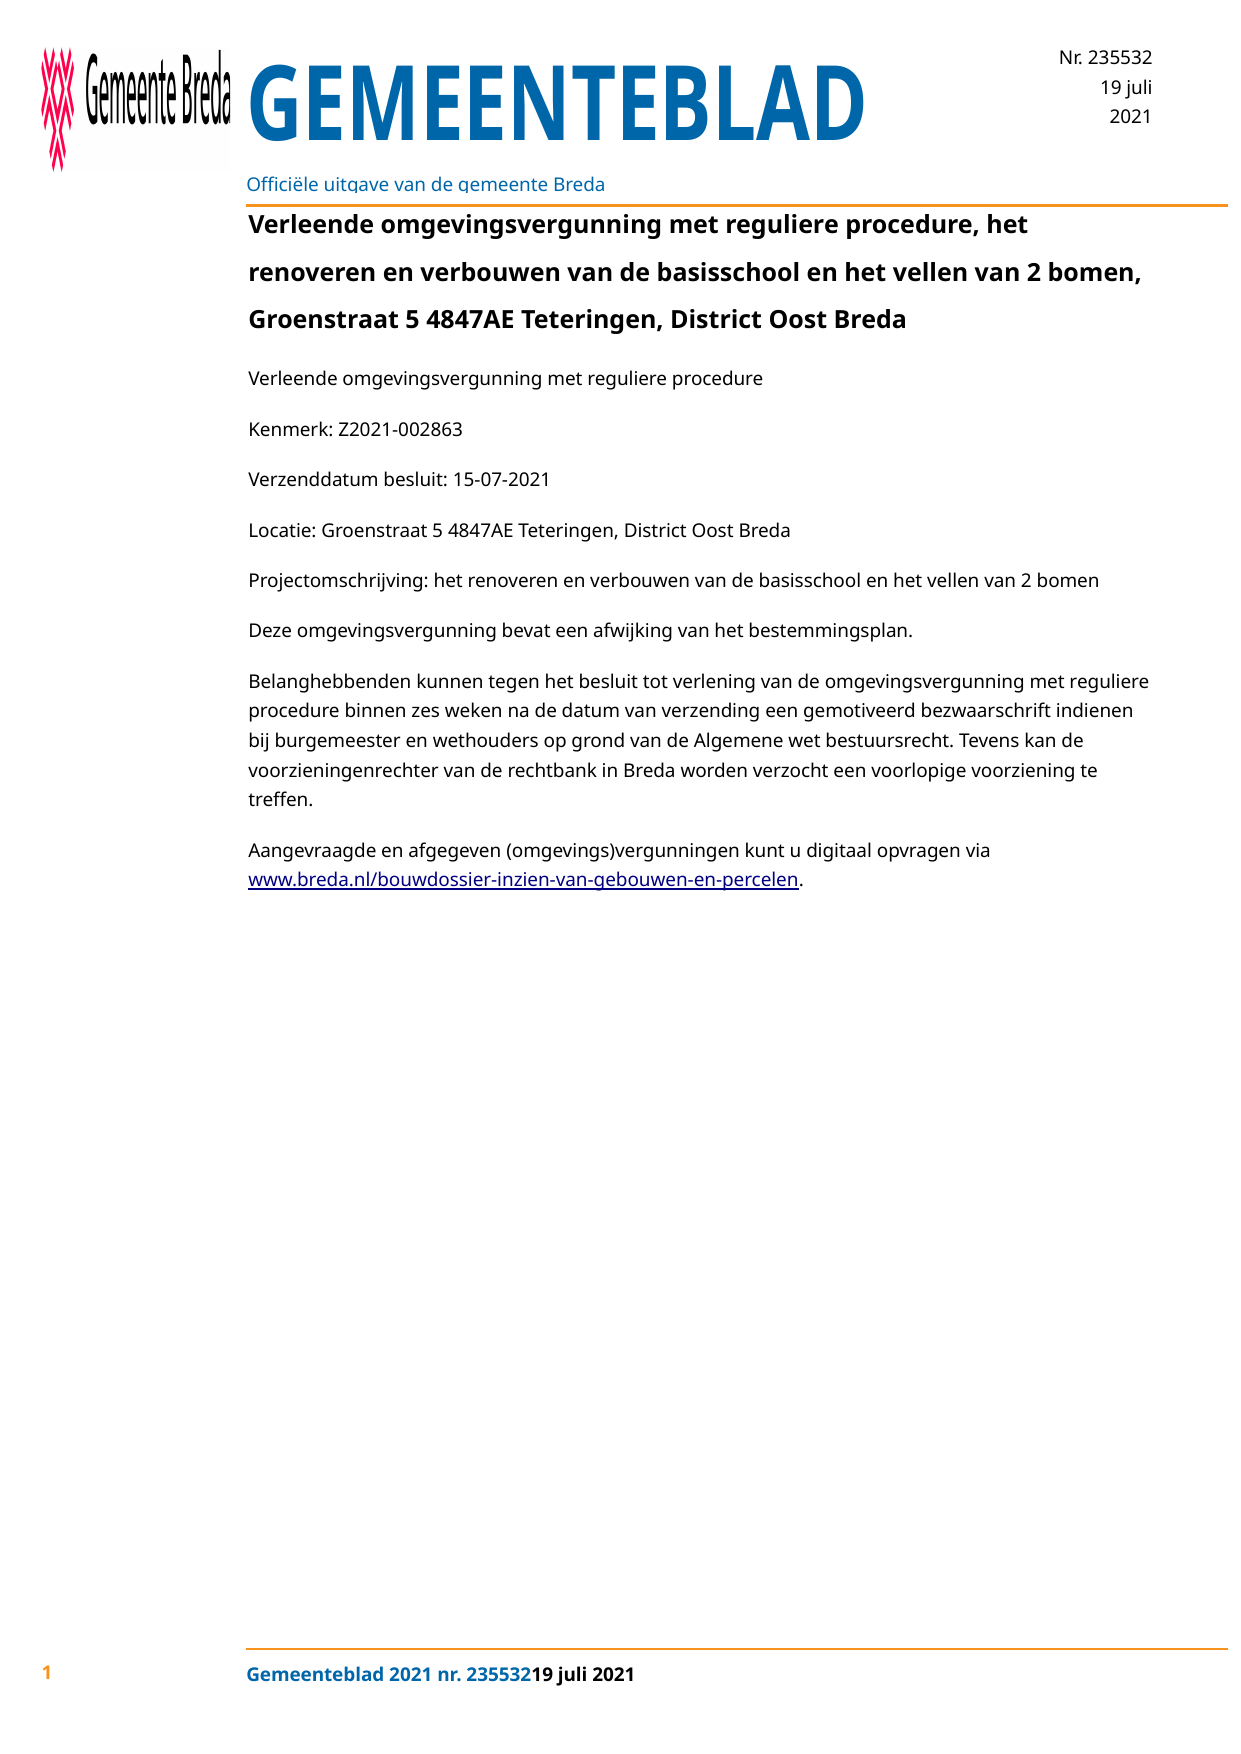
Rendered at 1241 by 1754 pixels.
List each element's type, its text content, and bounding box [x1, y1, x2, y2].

text Verleende omgevingsvergunning met reguliere procedure [248, 366, 1152, 391]
text Deze omgevingsvergunning bevat een afwijking van het bestemmingsplan. [248, 618, 1152, 643]
text Verzenddatum besluit: 15-07-2021 [248, 466, 1152, 492]
text Projectomschrijving: het renoveren en verbouwen van de basisschool en het vellen van 2 bomen [248, 567, 1152, 593]
text Locatie: Groenstraat 5 4847AE Teteringen, District Oost Breda [248, 517, 1152, 542]
picture [41, 47, 231, 172]
text Aangevraagde en afgegeven (omgevings)vergunningen kunt u digitaal opvragen via www.breda.nl/bouwdossier-inzien-van-gebouwen-en-percelen. [248, 837, 1152, 892]
text Kenmerk: Z2021-002863 [248, 416, 1152, 442]
text Verleende omgevingsvergunning met reguliere procedure, het renoveren en verbouwen van de basisschool en het vellen van 2 bomen, Groenstraat 5 4847AE Teteringen, District Oost Breda [248, 207, 1152, 336]
text Belanghebbenden kunnen tegen het besluit tot verlening van de omgevingsvergunning met reguliere procedure binnen zes weken na de datum van verzending een gemotiveerd bezwaarschrift indienen bij burgemeester en wethouders op grond van de Algemene wet bestuursrecht. Tevens kan de voorzieningenrechter van de rechtbank in Breda worden verzocht een voorlopige voorziening te treffen. [248, 668, 1152, 812]
